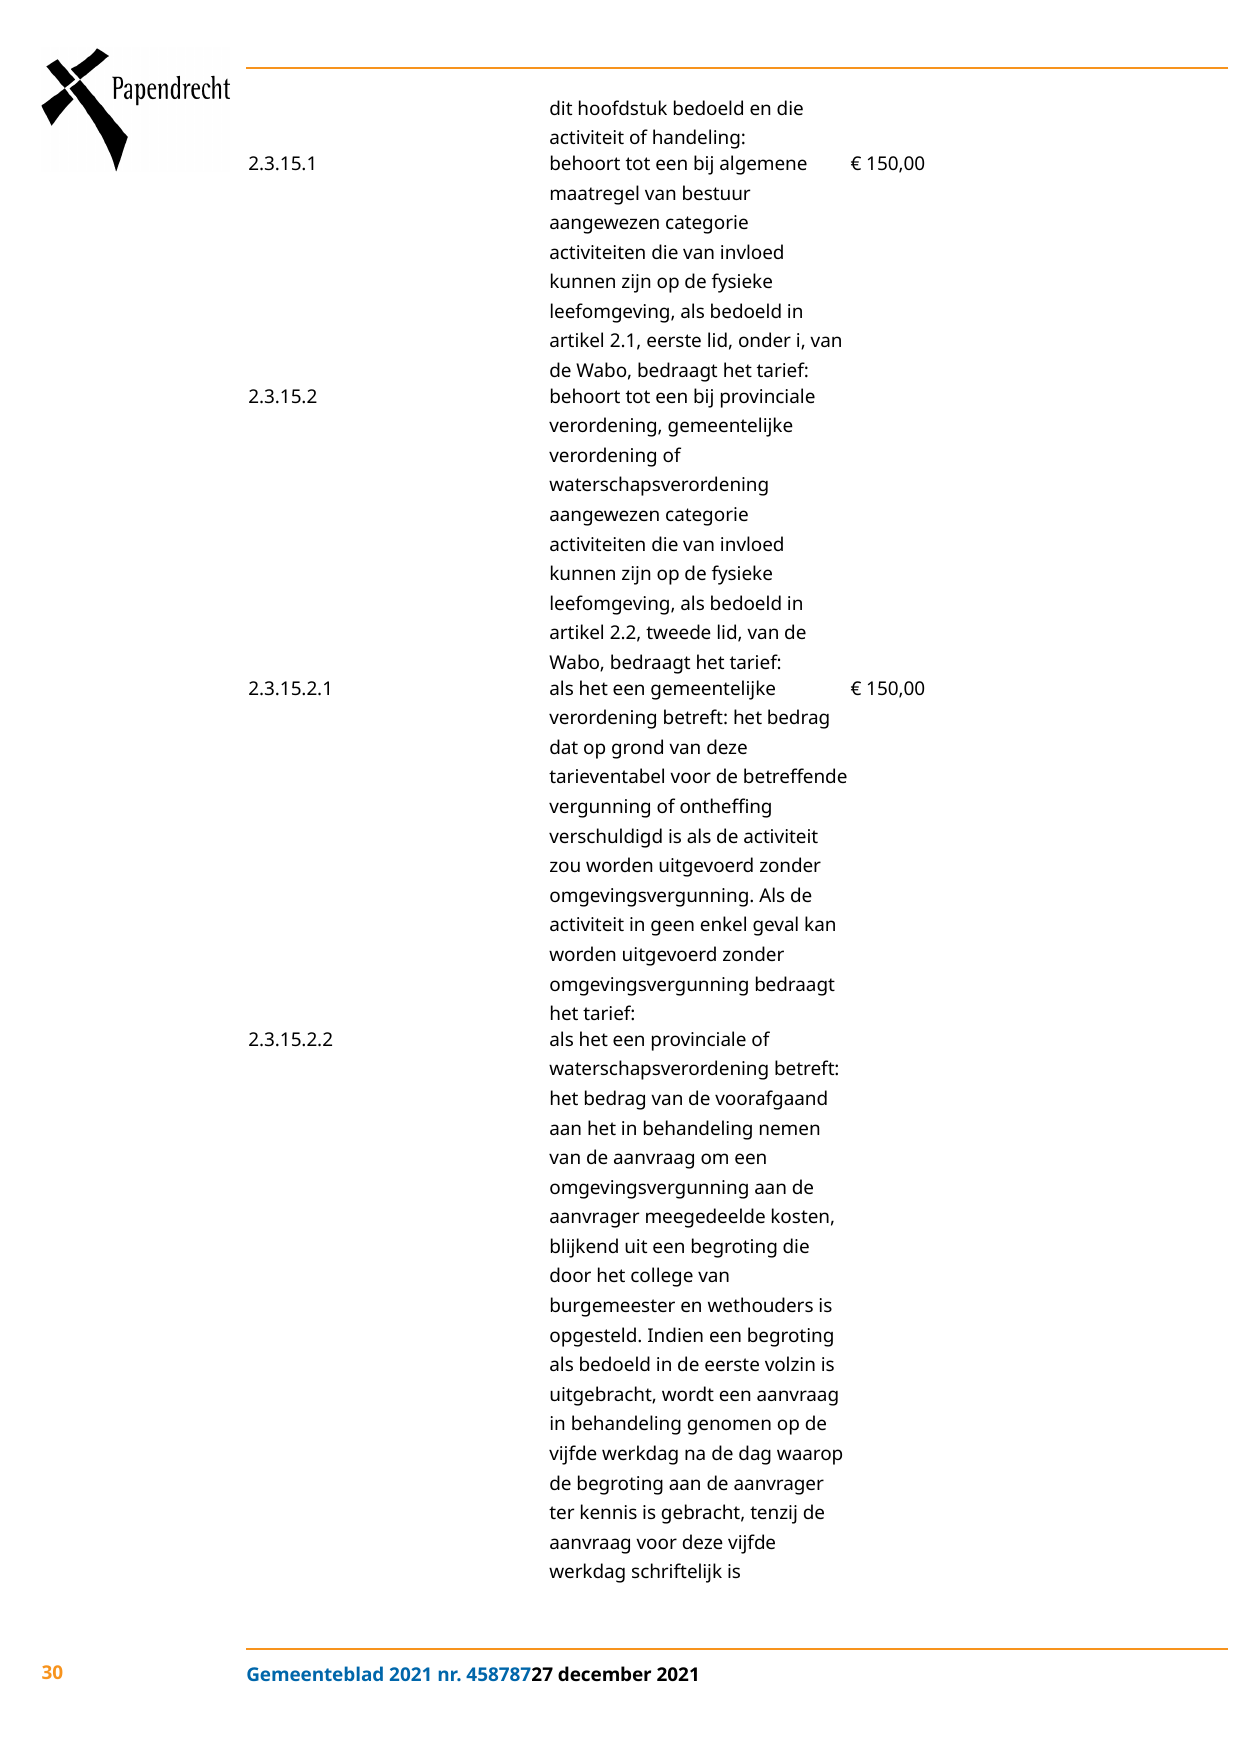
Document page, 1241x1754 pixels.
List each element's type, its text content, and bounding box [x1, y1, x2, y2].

table_cell € 150,00 [850, 150, 1152, 383]
table_cell behoort tot een bij provinciale verordening, gemeentelijke verordening of waterschapsverordening aangewezen categorie activiteiten die van invloed kunnen zijn op de fysieke leefomgeving, als bedoeld in artikel 2.2, tweede lid, van de Wabo, bedraagt het tarief: [549, 383, 850, 675]
table_cell als het een gemeentelijke verordening betreft: het bedrag dat op grond van deze tarieventabel voor de betreffende vergunning of ontheffing verschuldigd is als de activiteit zou worden uitgevoerd zonder omgevingsvergunning. Als de activiteit in geen enkel geval kan worden uitgevoerd zonder omgevingsvergunning bedraagt het tarief: [549, 675, 850, 1026]
table_cell [850, 95, 1152, 150]
table_cell 2.3.15.2.1 [248, 675, 549, 1026]
table_cell dit hoofdstuk bedoeld en die activiteit of handeling: [549, 95, 850, 150]
table_cell 2.3.15.2 [248, 383, 549, 675]
table_cell 2.3.15.1 [248, 150, 549, 383]
table_cell [248, 95, 549, 150]
table_cell € 150,00 [850, 675, 1152, 1026]
table_cell [850, 1026, 1152, 1584]
table_cell 2.3.15.2.2 [248, 1026, 549, 1584]
table_cell behoort tot een bij algemene maatregel van bestuur aangewezen categorie activiteiten die van invloed kunnen zijn op de fysieke leefomgeving, als bedoeld in artikel 2.1, eerste lid, onder i, van de Wabo, bedraagt het tarief: [549, 150, 850, 383]
table_cell als het een provinciale of waterschapsverordening betreft: het bedrag van de voorafgaand aan het in behandeling nemen van de aanvraag om een omgevingsvergunning aan de aanvrager meegedeelde kosten, blijkend uit een begroting die door het college van burgemeester en wethouders is opgesteld. Indien een begroting als bedoeld in de eerste volzin is uitgebracht, wordt een aanvraag in behandeling genomen op de vijfde werkdag na de dag waarop de begroting aan de aanvrager ter kennis is gebracht, tenzij de aanvraag voor deze vijfde werkdag schriftelijk is [549, 1026, 850, 1584]
table_cell [850, 383, 1152, 675]
picture [41, 47, 231, 172]
